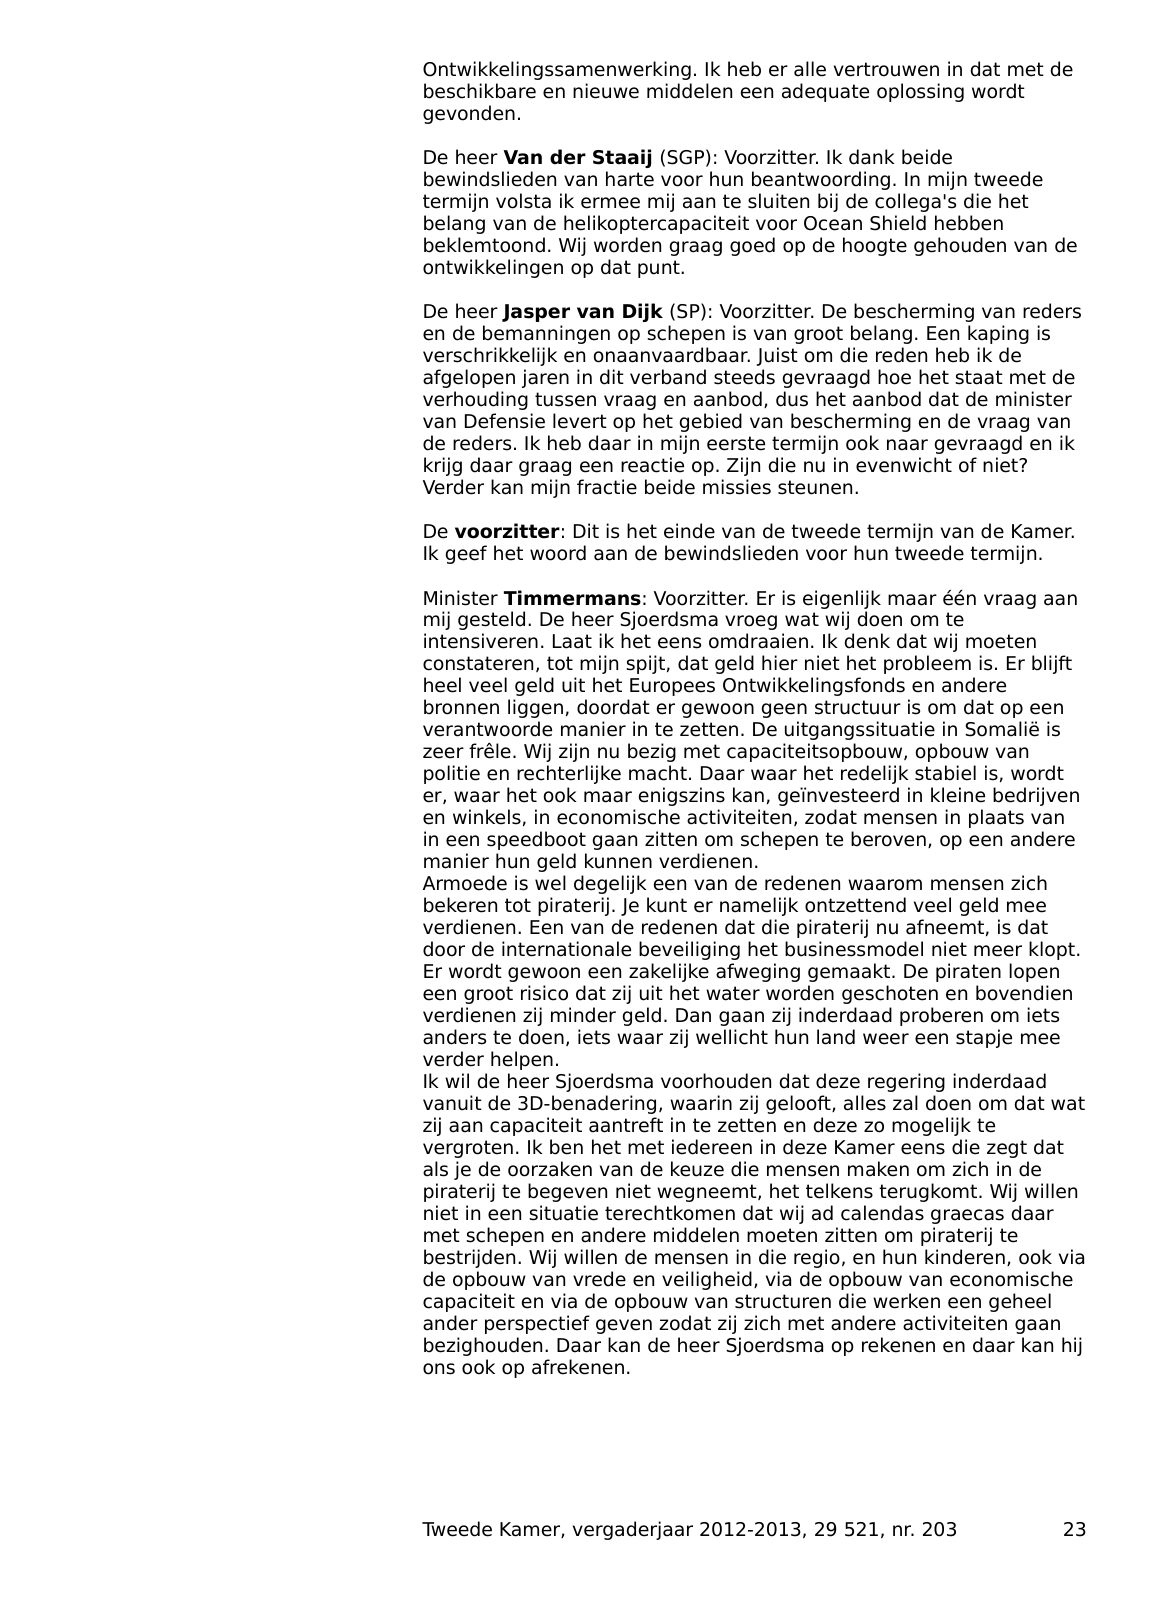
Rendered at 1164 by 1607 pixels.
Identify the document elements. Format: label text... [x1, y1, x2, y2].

text Minister Timmermans: Voorzitter. Er is eigenlijk maar één vraag aan mij gesteld. De heer Sjoerdsma vroeg wat wij doen om te intensiveren. Laat ik het eens omdraaien. Ik denk dat wij moeten constateren, tot mijn spijt, dat geld hier niet het probleem is. Er blijft heel veel geld uit het Europees Ontwikkelingsfonds en andere bronnen liggen, doordat er gewoon geen structuur is om dat op een verantwoorde manier in te zetten. De uitgangssituatie in Somalië is zeer frêle. Wij zijn nu bezig met capaciteitsopbouw, opbouw van politie en rechterlijke macht. Daar waar het redelijk stabiel is, wordt er, waar het ook maar enigszins kan, geïnvesteerd in kleine bedrijven en winkels, in economische activiteiten, zodat mensen in plaats van in een speedboot gaan zitten om schepen te beroven, op een andere manier hun geld kunnen verdienen. [422, 587, 1087, 873]
text Ik wil de heer Sjoerdsma voorhouden dat deze regering inderdaad vanuit de 3D-benadering, waarin zij gelooft, alles zal doen om dat wat zij aan capaciteit aantreft in te zetten en deze zo mogelijk te vergroten. Ik ben het met iedereen in deze Kamer eens die zegt dat als je de oorzaken van de keuze die mensen maken om zich in de piraterij te begeven niet wegneemt, het telkens terugkomt. Wij willen niet in een situatie terechtkomen dat wij ad calendas graecas daar met schepen en andere middelen moeten zitten om piraterij te bestrijden. Wij willen de mensen in die regio, en hun kinderen, ook via de opbouw van vrede en veiligheid, via de opbouw van economische capaciteit en via de opbouw van structuren die werken een geheel ander perspectief geven zodat zij zich met andere activiteiten gaan bezighouden. Daar kan de heer Sjoerdsma op rekenen en daar kan hij ons ook op afrekenen. [422, 1071, 1087, 1379]
text De heer Van der Staaij (SGP): Voorzitter. Ik dank beide bewindslieden van harte voor hun beantwoording. In mijn tweede termijn volsta ik ermee mij aan te sluiten bij de collega's die het belang van de helikoptercapaciteit voor Ocean Shield hebben beklemtoond. Wij worden graag goed op de hoogte gehouden van de ontwikkelingen op dat punt. [422, 147, 1087, 279]
text Armoede is wel degelijk een van de redenen waarom mensen zich bekeren tot piraterij. Je kunt er namelijk ontzettend veel geld mee verdienen. Een van de redenen dat die piraterij nu afneemt, is dat door de internationale beveiliging het businessmodel niet meer klopt. Er wordt gewoon een zakelijke afweging gemaakt. De piraten lopen een groot risico dat zij uit het water worden geschoten en bovendien verdienen zij minder geld. Dan gaan zij inderdaad proberen om iets anders te doen, iets waar zij wellicht hun land weer een stapje mee verder helpen. [422, 873, 1087, 1071]
text Ontwikkelingssamenwerking. Ik heb er alle vertrouwen in dat met de beschikbare en nieuwe middelen een adequate oplossing wordt gevonden. [422, 59, 1087, 125]
text Verder kan mijn fractie beide missies steunen. [422, 477, 1087, 499]
text De voorzitter: Dit is het einde van de tweede termijn van de Kamer. Ik geef het woord aan de bewindslieden voor hun tweede termijn. [422, 521, 1087, 565]
text De heer Jasper van Dijk (SP): Voorzitter. De bescherming van reders en de bemanningen op schepen is van groot belang. Een kaping is verschrikkelijk en onaanvaardbaar. Juist om die reden heb ik de afgelopen jaren in dit verband steeds gevraagd hoe het staat met de verhouding tussen vraag en aanbod, dus het aanbod dat de minister van Defensie levert op het gebied van bescherming en de vraag van de reders. Ik heb daar in mijn eerste termijn ook naar gevraagd en ik krijg daar graag een reactie op. Zijn die nu in evenwicht of niet? [422, 301, 1087, 477]
